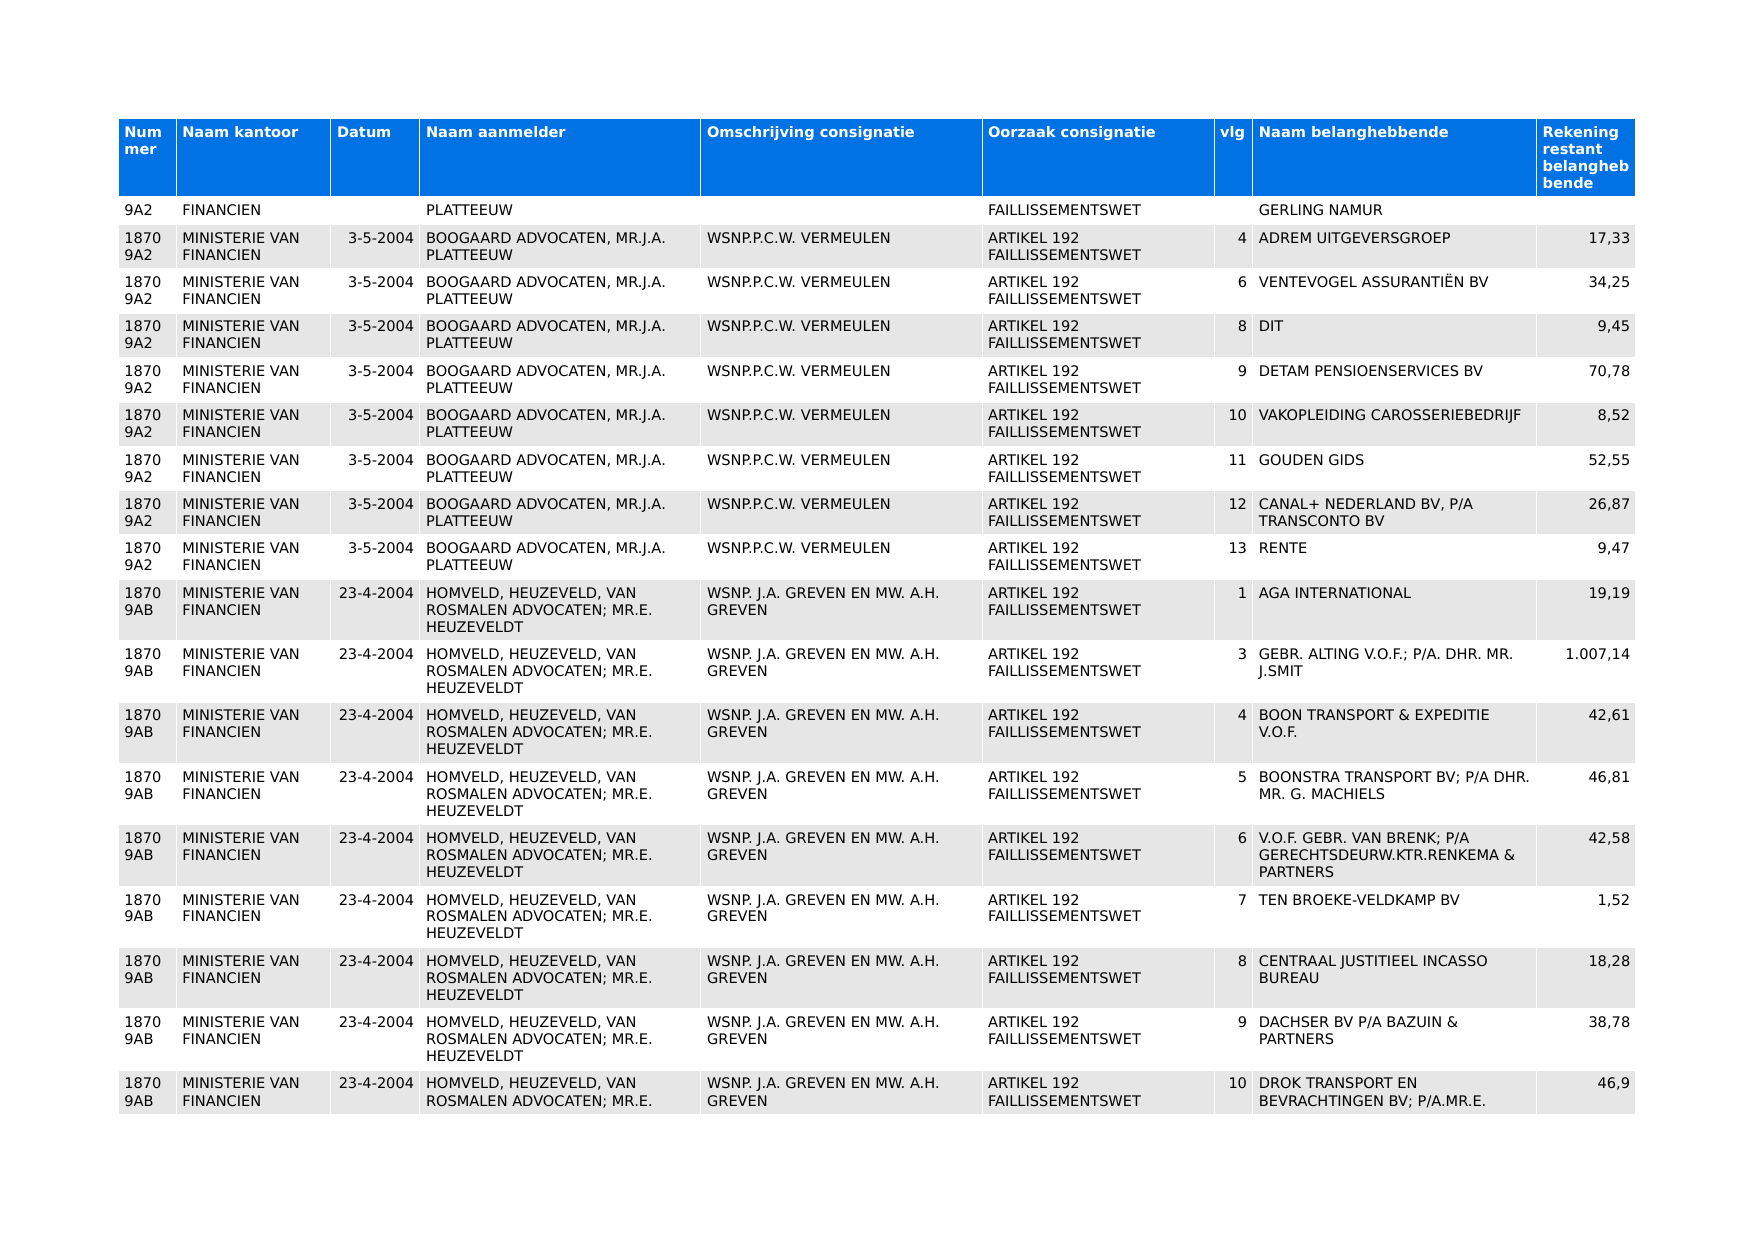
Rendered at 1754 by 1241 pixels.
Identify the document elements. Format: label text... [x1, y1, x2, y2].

table_cell ADREM UITGEVERSGROEP [1253, 225, 1536, 268]
table_cell ARTIKEL 192 FAILLISSEMENTSWET [983, 1071, 1214, 1114]
table_cell ARTIKEL 192 FAILLISSEMENTSWET [983, 948, 1214, 1008]
table_cell BOOGAARD ADVOCATEN, MR.J.A. PLATTEEUW [420, 536, 700, 579]
table_cell MINISTERIE VAN FINANCIEN [177, 403, 330, 446]
table_cell ARTIKEL 192 FAILLISSEMENTSWET [983, 225, 1214, 268]
table_cell 18709AB [119, 887, 176, 947]
table_cell HOMVELD, HEUZEVELD, VAN ROSMALEN ADVOCATEN; MR.E. HEUZEVELDT [420, 641, 700, 702]
table_cell GEBR. ALTING V.O.F.; P/A. DHR. MR. J.SMIT [1253, 641, 1536, 702]
table_cell [701, 198, 982, 224]
table_cell 18709AB [119, 948, 176, 1008]
table_cell 3 [1215, 641, 1252, 702]
table_cell [1537, 198, 1635, 224]
table_cell ARTIKEL 192 FAILLISSEMENTSWET [983, 703, 1214, 763]
table_cell 18709A2 [119, 314, 176, 357]
table_cell DROK TRANSPORT EN BEVRACHTINGEN BV; P/A.MR.E. [1253, 1071, 1536, 1114]
table_cell WSNP. J.A. GREVEN EN MW. A.H. GREVEN [701, 703, 982, 763]
table_cell ARTIKEL 192 FAILLISSEMENTSWET [983, 764, 1214, 824]
table_cell MINISTERIE VAN FINANCIEN [177, 641, 330, 702]
table_cell [331, 198, 419, 224]
table_header Oorzaak consignatie [983, 119, 1214, 196]
table_cell 8 [1215, 948, 1252, 1008]
table_cell WSNP.P.C.W. VERMEULEN [701, 358, 982, 401]
table_cell 3-5-2004 [331, 536, 419, 579]
table_cell TEN BROEKE-VELDKAMP BV [1253, 887, 1536, 947]
table_cell 8 [1215, 314, 1252, 357]
table_cell MINISTERIE VAN FINANCIEN [177, 314, 330, 357]
table_cell ARTIKEL 192 FAILLISSEMENTSWET [983, 580, 1214, 640]
table_cell AGA INTERNATIONAL [1253, 580, 1536, 640]
table_cell HOMVELD, HEUZEVELD, VAN ROSMALEN ADVOCATEN; MR.E. HEUZEVELDT [420, 948, 700, 1008]
table_header Nummer [119, 119, 176, 196]
table_cell ARTIKEL 192 FAILLISSEMENTSWET [983, 358, 1214, 401]
table_cell 18709AB [119, 1009, 176, 1070]
table_cell 6 [1215, 269, 1252, 313]
table_cell BOON TRANSPORT & EXPEDITIE V.O.F. [1253, 703, 1536, 763]
table_cell MINISTERIE VAN FINANCIEN [177, 447, 330, 490]
table_cell HOMVELD, HEUZEVELD, VAN ROSMALEN ADVOCATEN; MR.E. HEUZEVELDT [420, 703, 700, 763]
table_header Omschrijving consignatie [701, 119, 982, 196]
table_cell WSNP. J.A. GREVEN EN MW. A.H. GREVEN [701, 825, 982, 886]
table_cell 18709AB [119, 641, 176, 702]
table_cell 46,9 [1537, 1071, 1635, 1114]
table_cell MINISTERIE VAN FINANCIEN [177, 887, 330, 947]
table_cell 17,33 [1537, 225, 1635, 268]
table_cell 42,58 [1537, 825, 1635, 886]
table_cell 10 [1215, 403, 1252, 446]
table_cell WSNP.P.C.W. VERMEULEN [701, 314, 982, 357]
table_header Datum [331, 119, 419, 196]
table_cell 23-4-2004 [331, 580, 419, 640]
table_cell 46,81 [1537, 764, 1635, 824]
table_cell CENTRAAL JUSTITIEEL INCASSO BUREAU [1253, 948, 1536, 1008]
table_cell 23-4-2004 [331, 703, 419, 763]
table_cell MINISTERIE VAN FINANCIEN [177, 1009, 330, 1070]
table_cell 23-4-2004 [331, 1009, 419, 1070]
table_cell 18709A2 [119, 225, 176, 268]
table_cell 6 [1215, 825, 1252, 886]
table_cell 18709AB [119, 1071, 176, 1114]
table_cell WSNP.P.C.W. VERMEULEN [701, 403, 982, 446]
table_cell 3-5-2004 [331, 491, 419, 534]
table_cell WSNP.P.C.W. VERMEULEN [701, 491, 982, 534]
table_header Rekening restant belanghebbende [1537, 119, 1635, 196]
table_cell GERLING NAMUR [1253, 198, 1536, 224]
table_cell WSNP.P.C.W. VERMEULEN [701, 536, 982, 579]
table_cell BOOGAARD ADVOCATEN, MR.J.A. PLATTEEUW [420, 447, 700, 490]
table_cell HOMVELD, HEUZEVELD, VAN ROSMALEN ADVOCATEN; MR.E. HEUZEVELDT [420, 1009, 700, 1070]
table_cell 23-4-2004 [331, 825, 419, 886]
table_cell 8,52 [1537, 403, 1635, 446]
table_cell 9A2 [119, 198, 176, 224]
table_cell ARTIKEL 192 FAILLISSEMENTSWET [983, 491, 1214, 534]
table_cell [1215, 198, 1252, 224]
table_cell FAILLISSEMENTSWET [983, 198, 1214, 224]
table_cell MINISTERIE VAN FINANCIEN [177, 536, 330, 579]
table_cell 3-5-2004 [331, 447, 419, 490]
table_cell 13 [1215, 536, 1252, 579]
table_cell HOMVELD, HEUZEVELD, VAN ROSMALEN ADVOCATEN; MR.E. HEUZEVELDT [420, 887, 700, 947]
table_cell WSNP. J.A. GREVEN EN MW. A.H. GREVEN [701, 887, 982, 947]
table_cell 10 [1215, 1071, 1252, 1114]
table_cell 18709A2 [119, 358, 176, 401]
table_cell 4 [1215, 225, 1252, 268]
table_cell MINISTERIE VAN FINANCIEN [177, 491, 330, 534]
table_cell RENTE [1253, 536, 1536, 579]
table_cell GOUDEN GIDS [1253, 447, 1536, 490]
table_cell HOMVELD, HEUZEVELD, VAN ROSMALEN ADVOCATEN; MR.E. HEUZEVELDT [420, 580, 700, 640]
table_cell HOMVELD, HEUZEVELD, VAN ROSMALEN ADVOCATEN; MR.E. HEUZEVELDT [420, 764, 700, 824]
table_cell VENTEVOGEL ASSURANTIËN BV [1253, 269, 1536, 313]
table_cell VAKOPLEIDING CAROSSERIEBEDRIJF [1253, 403, 1536, 446]
table_cell MINISTERIE VAN FINANCIEN [177, 825, 330, 886]
table_cell 42,61 [1537, 703, 1635, 763]
table_cell ARTIKEL 192 FAILLISSEMENTSWET [983, 1009, 1214, 1070]
table_cell WSNP. J.A. GREVEN EN MW. A.H. GREVEN [701, 580, 982, 640]
table_cell 18709A2 [119, 536, 176, 579]
table_cell 19,19 [1537, 580, 1635, 640]
table_cell 9,45 [1537, 314, 1635, 357]
table_cell BOOGAARD ADVOCATEN, MR.J.A. PLATTEEUW [420, 225, 700, 268]
table_cell 1,52 [1537, 887, 1635, 947]
table_cell MINISTERIE VAN FINANCIEN [177, 269, 330, 313]
table_cell 4 [1215, 703, 1252, 763]
table_cell 18709AB [119, 703, 176, 763]
table_cell 1 [1215, 580, 1252, 640]
table_header vlg [1215, 119, 1252, 196]
table_cell 23-4-2004 [331, 948, 419, 1008]
table_cell 11 [1215, 447, 1252, 490]
table_cell BOOGAARD ADVOCATEN, MR.J.A. PLATTEEUW [420, 269, 700, 313]
table_cell 23-4-2004 [331, 764, 419, 824]
table_cell 3-5-2004 [331, 358, 419, 401]
table_cell BOOGAARD ADVOCATEN, MR.J.A. PLATTEEUW [420, 314, 700, 357]
table_cell MINISTERIE VAN FINANCIEN [177, 225, 330, 268]
table_cell BOOGAARD ADVOCATEN, MR.J.A. PLATTEEUW [420, 491, 700, 534]
table_cell 18709AB [119, 764, 176, 824]
table_header Naam kantoor [177, 119, 330, 196]
table_cell MINISTERIE VAN FINANCIEN [177, 1071, 330, 1114]
table_cell 23-4-2004 [331, 887, 419, 947]
table_cell BOONSTRA TRANSPORT BV; P/A DHR. MR. G. MACHIELS [1253, 764, 1536, 824]
table_cell ARTIKEL 192 FAILLISSEMENTSWET [983, 825, 1214, 886]
table_cell CANAL+ NEDERLAND BV, P/A TRANSCONTO BV [1253, 491, 1536, 534]
table_cell 18709A2 [119, 403, 176, 446]
table_cell V.O.F. GEBR. VAN BRENK; P/A GERECHTSDEURW.KTR.RENKEMA & PARTNERS [1253, 825, 1536, 886]
table_cell ARTIKEL 192 FAILLISSEMENTSWET [983, 269, 1214, 313]
table_cell MINISTERIE VAN FINANCIEN [177, 358, 330, 401]
table_cell HOMVELD, HEUZEVELD, VAN ROSMALEN ADVOCATEN; MR.E. [420, 1071, 700, 1114]
table_cell WSNP. J.A. GREVEN EN MW. A.H. GREVEN [701, 1071, 982, 1114]
table_cell DETAM PENSIOENSERVICES BV [1253, 358, 1536, 401]
table_cell ARTIKEL 192 FAILLISSEMENTSWET [983, 536, 1214, 579]
table_cell 18709A2 [119, 491, 176, 534]
table_cell MINISTERIE VAN FINANCIEN [177, 703, 330, 763]
table_cell 1.007,14 [1537, 641, 1635, 702]
table_cell ARTIKEL 192 FAILLISSEMENTSWET [983, 641, 1214, 702]
table_cell WSNP. J.A. GREVEN EN MW. A.H. GREVEN [701, 948, 982, 1008]
table_cell 23-4-2004 [331, 641, 419, 702]
table_cell 3-5-2004 [331, 403, 419, 446]
table_cell 18709AB [119, 825, 176, 886]
table_cell MINISTERIE VAN FINANCIEN [177, 580, 330, 640]
table_cell BOOGAARD ADVOCATEN, MR.J.A. PLATTEEUW [420, 403, 700, 446]
table_cell WSNP. J.A. GREVEN EN MW. A.H. GREVEN [701, 1009, 982, 1070]
table_cell 7 [1215, 887, 1252, 947]
table_cell MINISTERIE VAN FINANCIEN [177, 764, 330, 824]
table_cell 52,55 [1537, 447, 1635, 490]
table_cell 9 [1215, 358, 1252, 401]
table_cell 9 [1215, 1009, 1252, 1070]
table_cell 26,87 [1537, 491, 1635, 534]
table_cell MINISTERIE VAN FINANCIEN [177, 948, 330, 1008]
table_cell WSNP.P.C.W. VERMEULEN [701, 269, 982, 313]
table_cell 12 [1215, 491, 1252, 534]
table_cell 70,78 [1537, 358, 1635, 401]
table_cell 23-4-2004 [331, 1071, 419, 1114]
table_cell 34,25 [1537, 269, 1635, 313]
table_cell 3-5-2004 [331, 225, 419, 268]
table_cell ARTIKEL 192 FAILLISSEMENTSWET [983, 447, 1214, 490]
table_cell PLATTEEUW [420, 198, 700, 224]
table_cell ARTIKEL 192 FAILLISSEMENTSWET [983, 314, 1214, 357]
table_cell 9,47 [1537, 536, 1635, 579]
table_cell ARTIKEL 192 FAILLISSEMENTSWET [983, 403, 1214, 446]
table_cell 18,28 [1537, 948, 1635, 1008]
table_cell 3-5-2004 [331, 314, 419, 357]
table_cell 18709A2 [119, 269, 176, 313]
table_cell WSNP.P.C.W. VERMEULEN [701, 225, 982, 268]
table_cell 18709AB [119, 580, 176, 640]
table_cell 18709A2 [119, 447, 176, 490]
table_cell WSNP.P.C.W. VERMEULEN [701, 447, 982, 490]
table_cell 5 [1215, 764, 1252, 824]
table_cell 38,78 [1537, 1009, 1635, 1070]
table_cell WSNP. J.A. GREVEN EN MW. A.H. GREVEN [701, 764, 982, 824]
table_cell DIT [1253, 314, 1536, 357]
table_cell WSNP. J.A. GREVEN EN MW. A.H. GREVEN [701, 641, 982, 702]
table_header Naam aanmelder [420, 119, 700, 196]
table_header Naam belanghebbende [1253, 119, 1536, 196]
table_cell HOMVELD, HEUZEVELD, VAN ROSMALEN ADVOCATEN; MR.E. HEUZEVELDT [420, 825, 700, 886]
table_cell DACHSER BV P/A BAZUIN & PARTNERS [1253, 1009, 1536, 1070]
table_cell BOOGAARD ADVOCATEN, MR.J.A. PLATTEEUW [420, 358, 700, 401]
table_cell FINANCIEN [177, 198, 330, 224]
table_cell 3-5-2004 [331, 269, 419, 313]
table_cell ARTIKEL 192 FAILLISSEMENTSWET [983, 887, 1214, 947]
